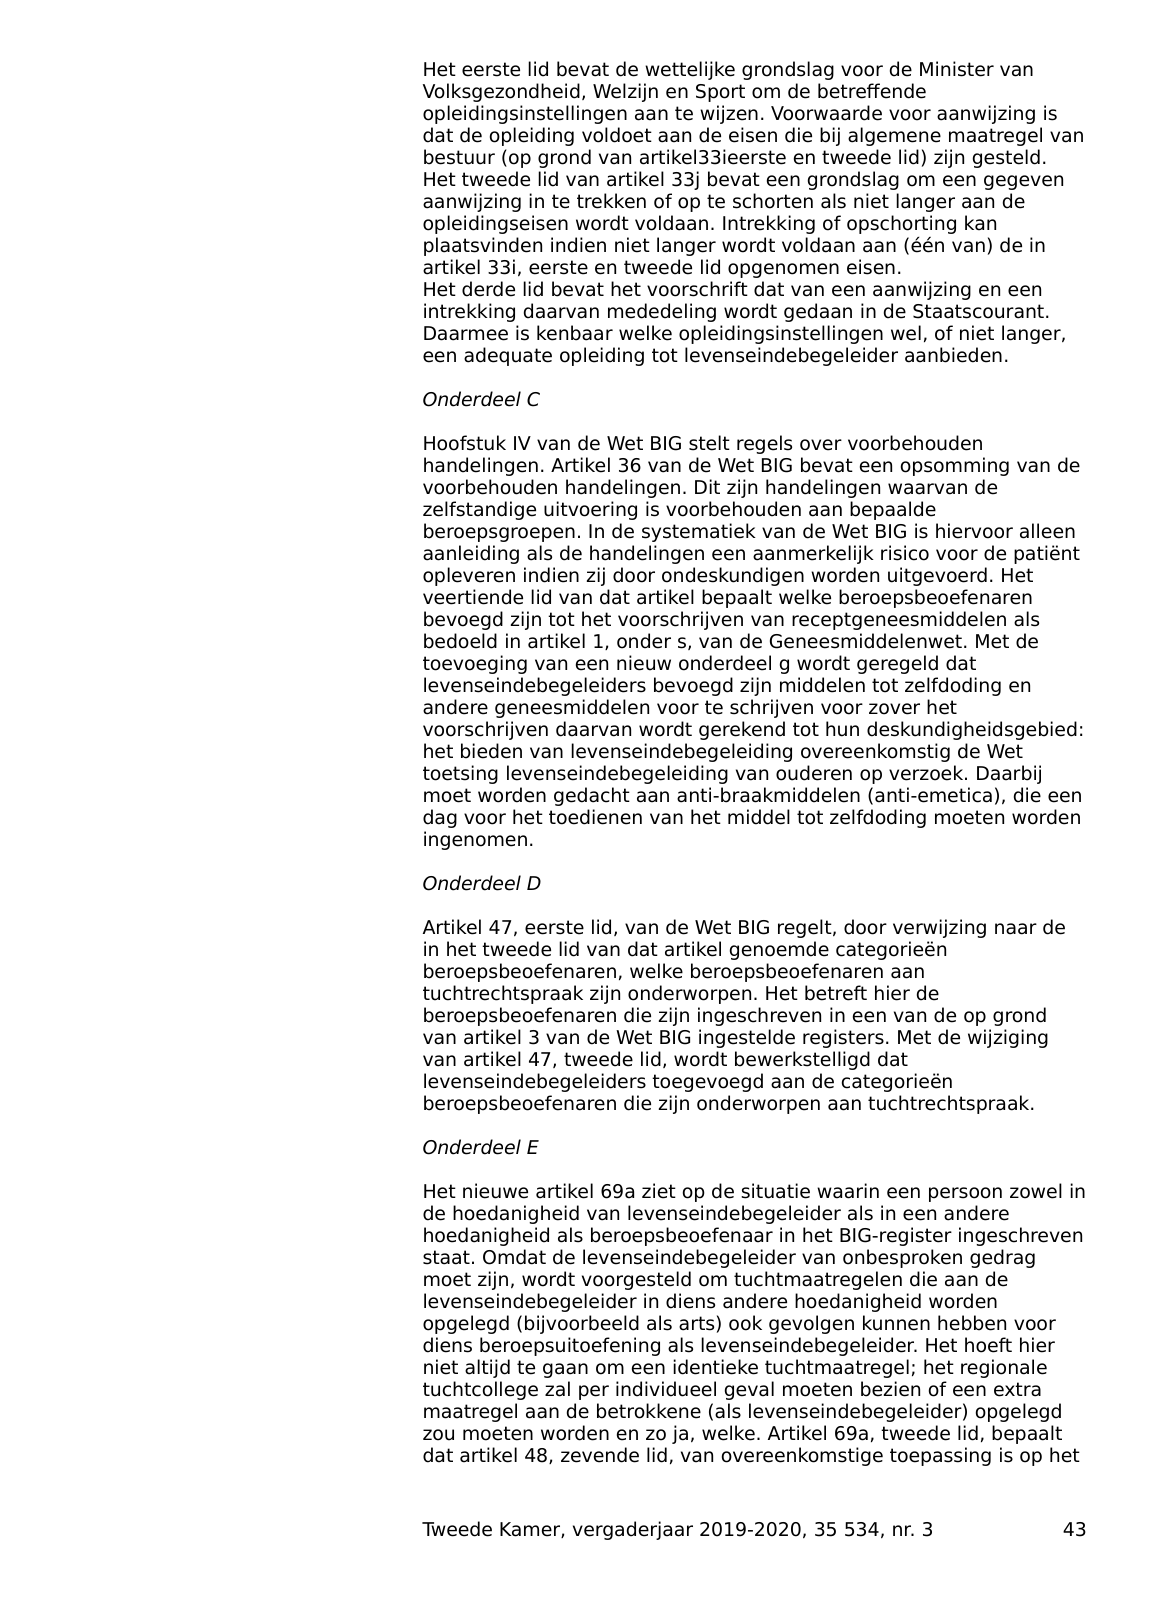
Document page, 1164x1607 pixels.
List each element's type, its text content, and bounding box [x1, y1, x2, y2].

subtitle Onderdeel E [422, 1137, 1087, 1159]
text Artikel 47, eerste lid, van de Wet BIG regelt, door verwijzing naar de in het tweede lid van dat artikel genoemde categorieën beroepsbeoefenaren, welke beroepsbeoefenaren aan tuchtrechtspraak zijn onderworpen. Het betreft hier de beroepsbeoefenaren die zijn ingeschreven in een van de op grond van artikel 3 van de Wet BIG ingestelde registers. Met de wijziging van artikel 47, tweede lid, wordt bewerkstelligd dat levenseindebegeleiders toegevoegd aan de categorieën beroepsbeoefenaren die zijn onderworpen aan tuchtrechtspraak. [422, 917, 1087, 1115]
text Hoofstuk IV van de Wet BIG stelt regels over voorbehouden handelingen. Artikel 36 van de Wet BIG bevat een opsomming van de voorbehouden handelingen. Dit zijn handelingen waarvan de zelfstandige uitvoering is voorbehouden aan bepaalde beroepsgroepen. In de systematiek van de Wet BIG is hiervoor alleen aanleiding als de handelingen een aanmerkelijk risico voor de patiënt opleveren indien zij door ondeskundigen worden uitgevoerd. Het veertiende lid van dat artikel bepaalt welke beroepsbeoefenaren bevoegd zijn tot het voorschrijven van receptgeneesmiddelen als bedoeld in artikel 1, onder s, van de Geneesmiddelenwet. Met de toevoeging van een nieuw onderdeel g wordt geregeld dat levenseindebegeleiders bevoegd zijn middelen tot zelfdoding en andere geneesmiddelen voor te schrijven voor zover het voorschrijven daarvan wordt gerekend tot hun deskundigheidsgebied: het bieden van levenseindebegeleiding overeenkomstig de Wet toetsing levenseindebegeleiding van ouderen op verzoek. Daarbij moet worden gedacht aan anti-braakmiddelen (anti-emetica), die een dag voor het toedienen van het middel tot zelfdoding moeten worden ingenomen. [422, 433, 1087, 851]
text Het tweede lid van artikel 33j bevat een grondslag om een gegeven aanwijzing in te trekken of op te schorten als niet langer aan de opleidingseisen wordt voldaan. Intrekking of opschorting kan plaatsvinden indien niet langer wordt voldaan aan (één van) de in artikel 33i, eerste en tweede lid opgenomen eisen. [422, 169, 1087, 279]
text Het derde lid bevat het voorschrift dat van een aanwijzing en een intrekking daarvan mededeling wordt gedaan in de Staatscourant. Daarmee is kenbaar welke opleidingsinstellingen wel, of niet langer, een adequate opleiding tot levenseindebegeleider aanbieden. [422, 279, 1087, 367]
text Het nieuwe artikel 69a ziet op de situatie waarin een persoon zowel in de hoedanigheid van levenseindebegeleider als in een andere hoedanigheid als beroepsbeoefenaar in het BIG-register ingeschreven staat. Omdat de levenseindebegeleider van onbesproken gedrag moet zijn, wordt voorgesteld om tuchtmaatregelen die aan de levenseindebegeleider in diens andere hoedanigheid worden opgelegd (bijvoorbeeld als arts) ook gevolgen kunnen hebben voor diens beroepsuitoefening als levenseindebegeleider. Het hoeft hier niet altijd te gaan om een identieke tuchtmaatregel; het regionale tuchtcollege zal per individueel geval moeten bezien of een extra maatregel aan de betrokkene (als levenseindebegeleider) opgelegd zou moeten worden en zo ja, welke. Artikel 69a, tweede lid, bepaalt dat artikel 48, zevende lid, van overeenkomstige toepassing is op het [422, 1181, 1087, 1467]
text Het eerste lid bevat de wettelijke grondslag voor de Minister van Volksgezondheid, Welzijn en Sport om de betreffende opleidingsinstellingen aan te wijzen. Voorwaarde voor aanwijzing is dat de opleiding voldoet aan de eisen die bij algemene maatregel van bestuur (op grond van artikel33ieerste en tweede lid) zijn gesteld. [422, 59, 1087, 169]
subtitle Onderdeel D [422, 873, 1087, 895]
subtitle Onderdeel C [422, 389, 1087, 411]
